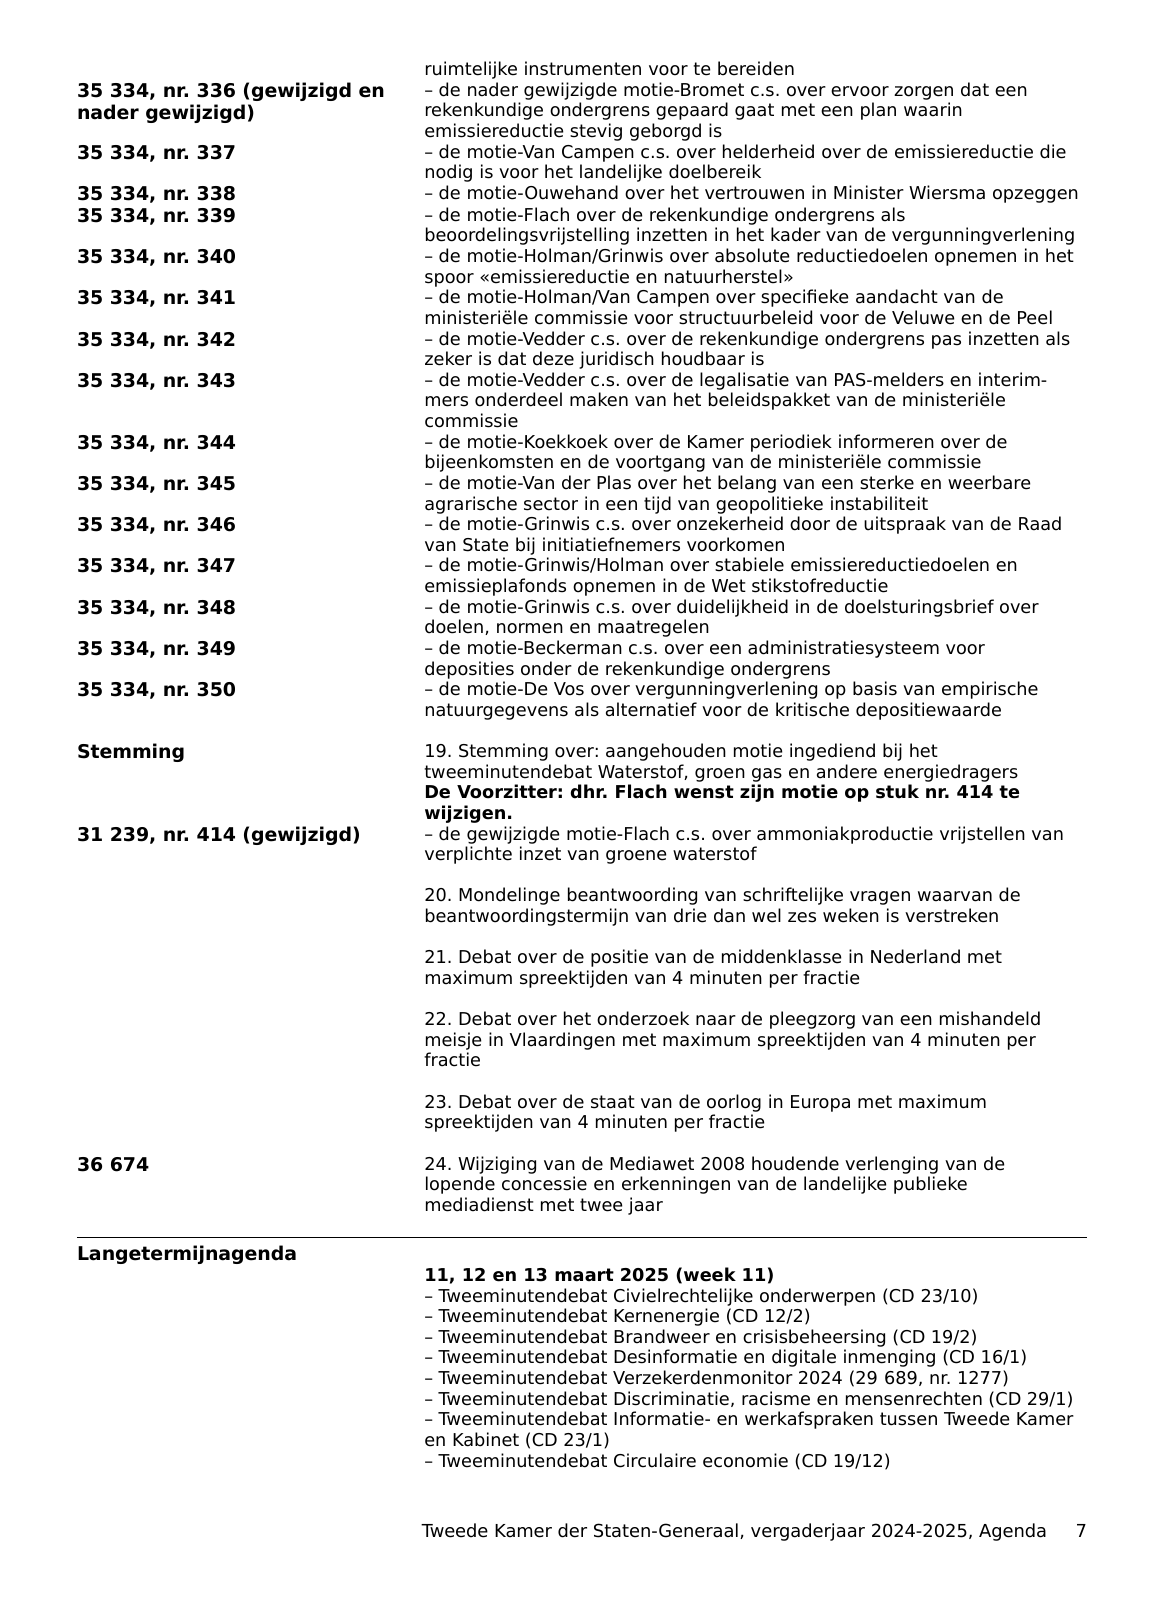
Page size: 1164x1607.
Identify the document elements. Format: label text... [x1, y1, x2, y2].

table_cell – de motie-De Vos over vergunningverlening op basis van empirische natuurgegevens als alternatief voor de kritische depositiewaarde [418, 679, 1087, 720]
table_cell 23. Debat over de staat van de oorlog in Europa met maximum spreektijden van 4 minuten per fractie [418, 1092, 1087, 1133]
table_cell – de motie-Koekkoek over de Kamer periodiek informeren over de bijeenkomsten en de voortgang van de ministeriële commissie [418, 432, 1087, 473]
table_cell – Tweeminutendebat Discriminatie, racisme en mensenrechten (CD 29/1) [418, 1389, 1087, 1409]
table_cell [401, 205, 418, 246]
table_cell – Tweeminutendebat Verzekerdenmonitor 2024 (29 689, nr. 1277) [418, 1368, 1087, 1389]
table_cell [401, 370, 418, 432]
table_cell [77, 720, 401, 741]
table_cell 35 334, nr. 347 [77, 555, 401, 597]
table_cell [77, 1133, 401, 1153]
table_cell [401, 142, 418, 183]
table_cell – de gewijzigde motie-Flach c.s. over ammoniakproductie vrijstellen van verplichte inzet van groene waterstof [418, 824, 1087, 865]
table_cell 21. Debat over de positie van de middenklasse in Nederland met maximum spreektijden van 4 minuten per fractie [418, 947, 1087, 988]
table_cell 35 334, nr. 337 [77, 142, 401, 183]
table_cell [401, 473, 418, 514]
table_cell 35 334, nr. 342 [77, 329, 401, 370]
table_cell [77, 865, 401, 885]
table_cell [401, 80, 418, 142]
table_cell [401, 1265, 418, 1286]
table_cell [401, 741, 418, 782]
table_cell [418, 720, 1087, 741]
table_cell 20. Mondelinge beantwoording van schriftelijke vragen waarvan de beantwoordingstermijn van drie dan wel zes weken is verstreken [418, 885, 1087, 927]
table_cell De Voorzitter: dhr. Flach wenst zijn motie op stuk nr. 414 te wijzigen. [418, 782, 1087, 823]
table_cell – Tweeminutendebat Civielrechtelijke onderwerpen (CD 23/10) [418, 1286, 1087, 1306]
table_cell 36 674 [77, 1154, 401, 1215]
table_cell [401, 246, 418, 287]
table_cell [401, 287, 418, 328]
table_cell 19. Stemming over: aangehouden motie ingediend bij het tweeminutendebat Waterstof, groen gas en andere energiedragers [418, 741, 1087, 782]
table_cell [77, 1306, 401, 1327]
table_cell [401, 555, 418, 597]
table_cell 35 334, nr. 349 [77, 638, 401, 679]
table_cell – de motie-Holman/Grinwis over absolute reductiedoelen opnemen in het spoor «emissiereductie en natuurherstel» [418, 246, 1087, 287]
table_cell 22. Debat over het onderzoek naar de pleegzorg van een mishandeld meisje in Vlaardingen met maximum spreektijden van 4 minuten per fractie [418, 1009, 1087, 1071]
table_cell – de motie-Grinwis c.s. over duidelijkheid in de doelsturingsbrief over doelen, normen en maatregelen [418, 597, 1087, 638]
table_cell [401, 597, 418, 638]
table_cell – Tweeminutendebat Kernenergie (CD 12/2) [418, 1306, 1087, 1327]
table_cell [77, 1389, 401, 1409]
table_cell [77, 1409, 401, 1451]
table_cell [401, 1133, 418, 1153]
table_cell [77, 1451, 401, 1471]
table_cell [418, 865, 1087, 885]
table_cell – de motie-Vedder c.s. over de legalisatie van PAS-melders en interim-mers onderdeel maken van het beleidspakket van de ministeriële commissie [418, 370, 1087, 432]
table_cell – de motie-Grinwis/Holman over stabiele emissiereductiedoelen en emissieplafonds opnemen in de Wet stikstofreductie [418, 555, 1087, 597]
table_cell [401, 927, 418, 947]
table_cell [401, 514, 418, 555]
table_cell 35 334, nr. 350 [77, 679, 401, 720]
table_cell 35 334, nr. 343 [77, 370, 401, 432]
table_cell 35 334, nr. 345 [77, 473, 401, 514]
table_header Langetermijnagenda [77, 1238, 401, 1265]
table_cell [77, 1071, 401, 1092]
table_cell [401, 679, 418, 720]
table_cell [401, 720, 418, 741]
table_cell [77, 1348, 401, 1368]
table_cell [401, 1009, 418, 1071]
table_cell [401, 1286, 418, 1306]
table_cell – de motie-Vedder c.s. over de rekenkundige ondergrens pas inzetten als zeker is dat deze juridisch houdbaar is [418, 329, 1087, 370]
table_cell [401, 638, 418, 679]
table_cell 35 334, nr. 336 (gewijzigd en nader gewijzigd) [77, 80, 401, 142]
table_cell – de motie-Flach over de rekenkundige ondergrens als beoordelingsvrijstelling inzetten in het kader van de vergunningverlening [418, 205, 1087, 246]
table_cell 35 334, nr. 341 [77, 287, 401, 328]
table_cell [401, 1071, 418, 1092]
table_cell – de motie-Van der Plas over het belang van een sterke en weerbare agrarische sector in een tijd van geopolitieke instabiliteit [418, 473, 1087, 514]
table_cell [77, 1327, 401, 1347]
table_cell – Tweeminutendebat Circulaire economie (CD 19/12) [418, 1451, 1087, 1471]
table_cell [77, 1286, 401, 1306]
table_cell [401, 1409, 418, 1451]
table_cell – Tweeminutendebat Brandweer en crisisbeheersing (CD 19/2) [418, 1327, 1087, 1347]
table_cell 35 334, nr. 344 [77, 432, 401, 473]
table_cell 31 239, nr. 414 (gewijzigd) [77, 824, 401, 865]
table_cell [401, 947, 418, 988]
table_cell Stemming [77, 741, 401, 782]
table_cell [77, 782, 401, 823]
table_cell – de nader gewijzigde motie-Bromet c.s. over ervoor zorgen dat een rekenkundige ondergrens gepaard gaat met een plan waarin emissiereductie stevig geborgd is [418, 80, 1087, 142]
table_cell [401, 1154, 418, 1215]
table_cell [401, 1368, 418, 1389]
table_cell [401, 183, 418, 205]
table_cell [77, 1009, 401, 1071]
table_cell [77, 1265, 401, 1286]
table_cell – de motie-Grinwis c.s. over onzekerheid door de uitspraak van de Raad van State bij initiatiefnemers voorkomen [418, 514, 1087, 555]
table_cell 35 334, nr. 339 [77, 205, 401, 246]
table_cell [401, 432, 418, 473]
table_cell ruimtelijke instrumenten voor te bereiden [418, 59, 1087, 80]
table_cell [418, 1133, 1087, 1153]
table_cell [401, 1389, 418, 1409]
table_cell 35 334, nr. 340 [77, 246, 401, 287]
table_cell [77, 1368, 401, 1389]
table_cell [77, 59, 401, 80]
table_cell [418, 927, 1087, 947]
table_cell [77, 947, 401, 988]
table_cell 35 334, nr. 338 [77, 183, 401, 205]
table_cell 11, 12 en 13 maart 2025 (week 11) [418, 1265, 1087, 1286]
table_cell – de motie-Van Campen c.s. over helderheid over de emissiereductie die nodig is voor het landelijke doelbereik [418, 142, 1087, 183]
table_header [418, 1238, 1087, 1265]
table_cell [418, 1071, 1087, 1092]
table_cell [401, 1306, 418, 1327]
table_cell [401, 989, 418, 1009]
table_cell [401, 782, 418, 823]
table_cell [77, 885, 401, 927]
table_cell – Tweeminutendebat Desinformatie en digitale inmenging (CD 16/1) [418, 1348, 1087, 1368]
table_cell [401, 59, 418, 80]
table_cell [418, 989, 1087, 1009]
table_cell [401, 1092, 418, 1133]
table_cell [401, 1348, 418, 1368]
table_cell 35 334, nr. 346 [77, 514, 401, 555]
table_cell 24. Wijziging van de Mediawet 2008 houdende verlenging van de lopende concessie en erkenningen van de landelijke publieke mediadienst met twee jaar [418, 1154, 1087, 1215]
table_cell – Tweeminutendebat Informatie- en werkafspraken tussen Tweede Kamer en Kabinet (CD 23/1) [418, 1409, 1087, 1451]
table_cell – de motie-Holman/Van Campen over specifieke aandacht van de ministeriële commissie voor structuurbeleid voor de Veluwe en de Peel [418, 287, 1087, 328]
table_cell [401, 1327, 418, 1347]
table_cell – de motie-Beckerman c.s. over een administratiesysteem voor deposities onder de rekenkundige ondergrens [418, 638, 1087, 679]
table_cell [401, 885, 418, 927]
table_cell [401, 865, 418, 885]
table_cell – de motie-Ouwehand over het vertrouwen in Minister Wiersma opzeggen [418, 183, 1087, 205]
table_cell [401, 824, 418, 865]
table_cell [77, 927, 401, 947]
table_cell 35 334, nr. 348 [77, 597, 401, 638]
table_cell [77, 989, 401, 1009]
table_cell [401, 329, 418, 370]
table_header [401, 1238, 418, 1265]
table_cell [401, 1451, 418, 1471]
table_cell [77, 1092, 401, 1133]
